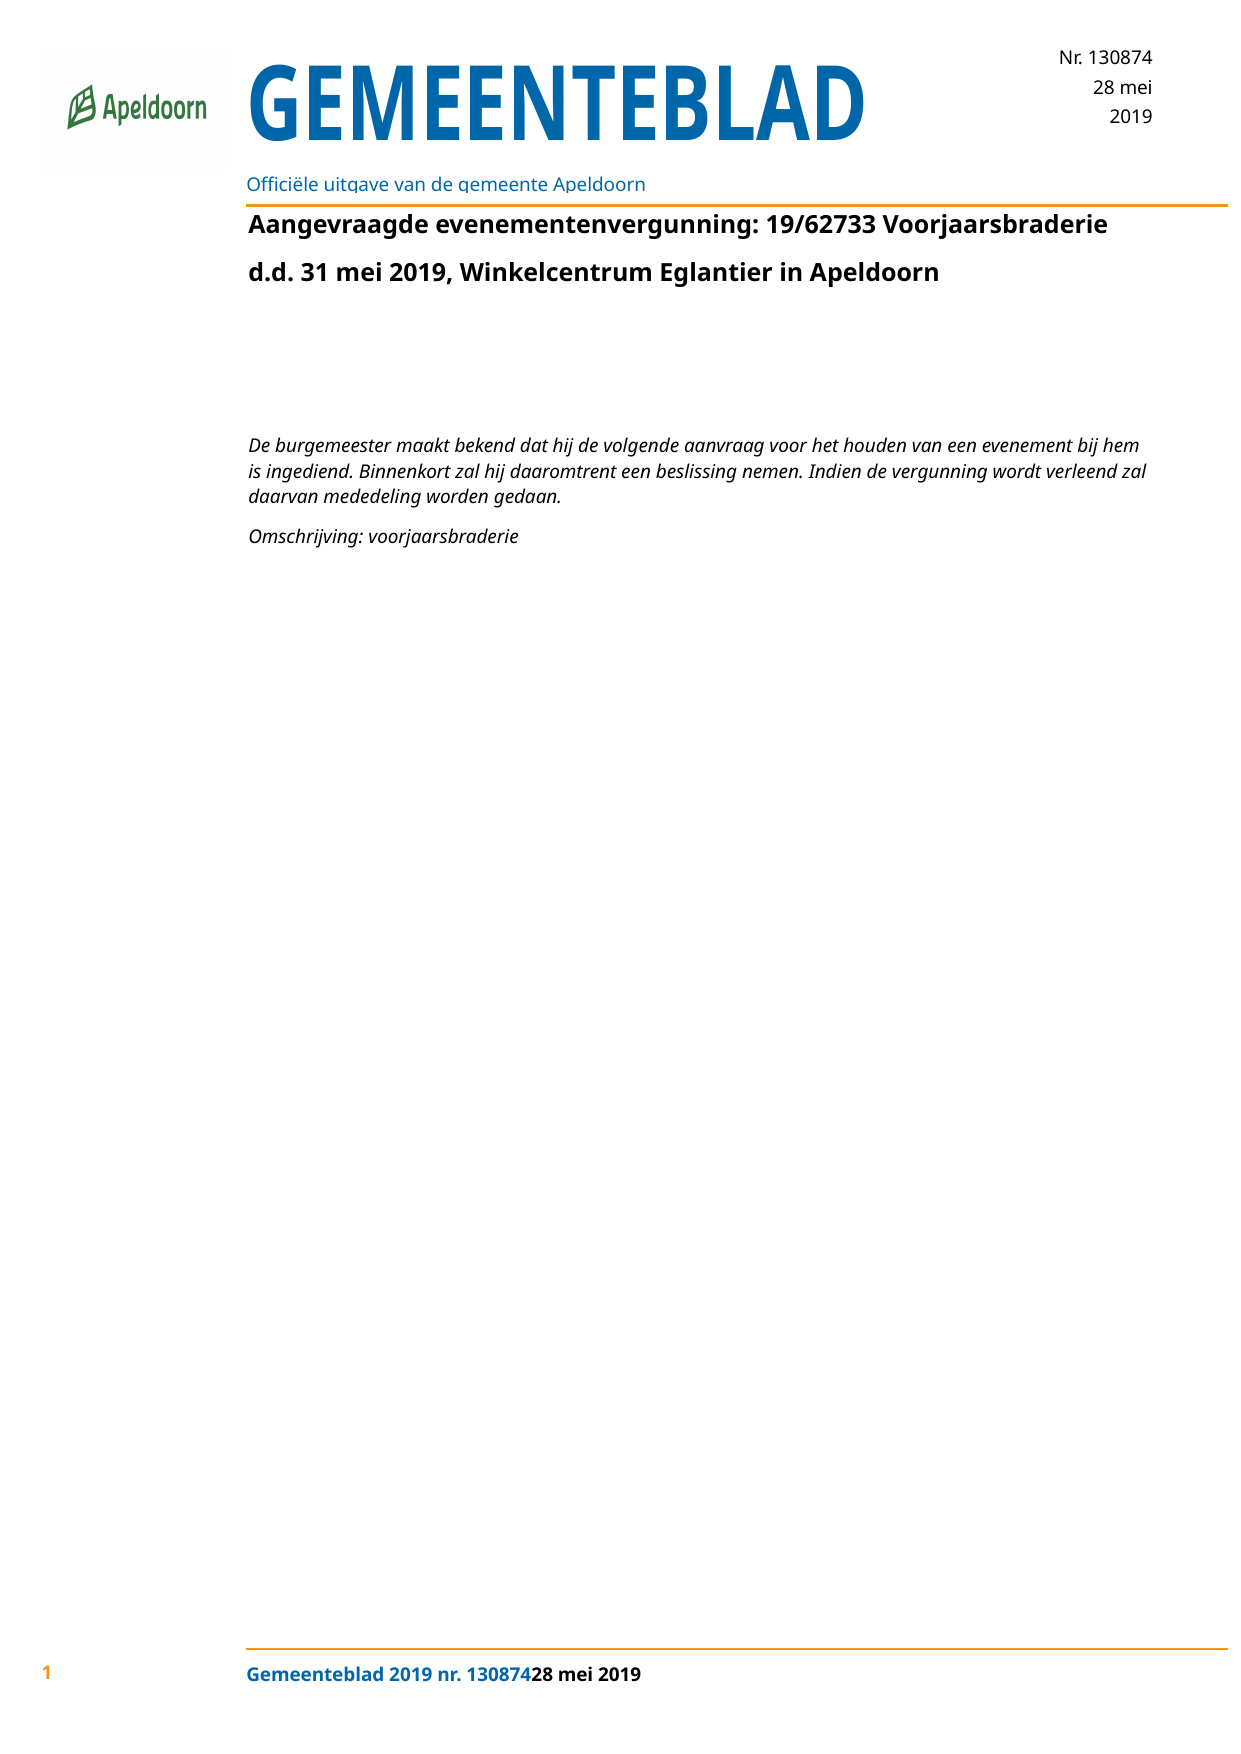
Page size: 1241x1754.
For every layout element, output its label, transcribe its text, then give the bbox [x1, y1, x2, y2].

text De burgemeester maakt bekend dat hij de volgende aanvraag voor het houden van een evenement bij hem is ingediend. Binnenkort zal hij daaromtrent een beslissing nemen. Indien de vergunning wordt verleend zal daarvan mededeling worden gedaan. [248, 432, 1152, 509]
picture [41, 47, 231, 172]
text Aangevraagde evenementenvergunning: 19/62733 Voorjaarsbraderie d.d. 31 mei 2019, Winkelcentrum Eglantier in Apeldoorn [248, 207, 1152, 288]
text Omschrijving: voorjaarsbraderie [248, 523, 1152, 549]
